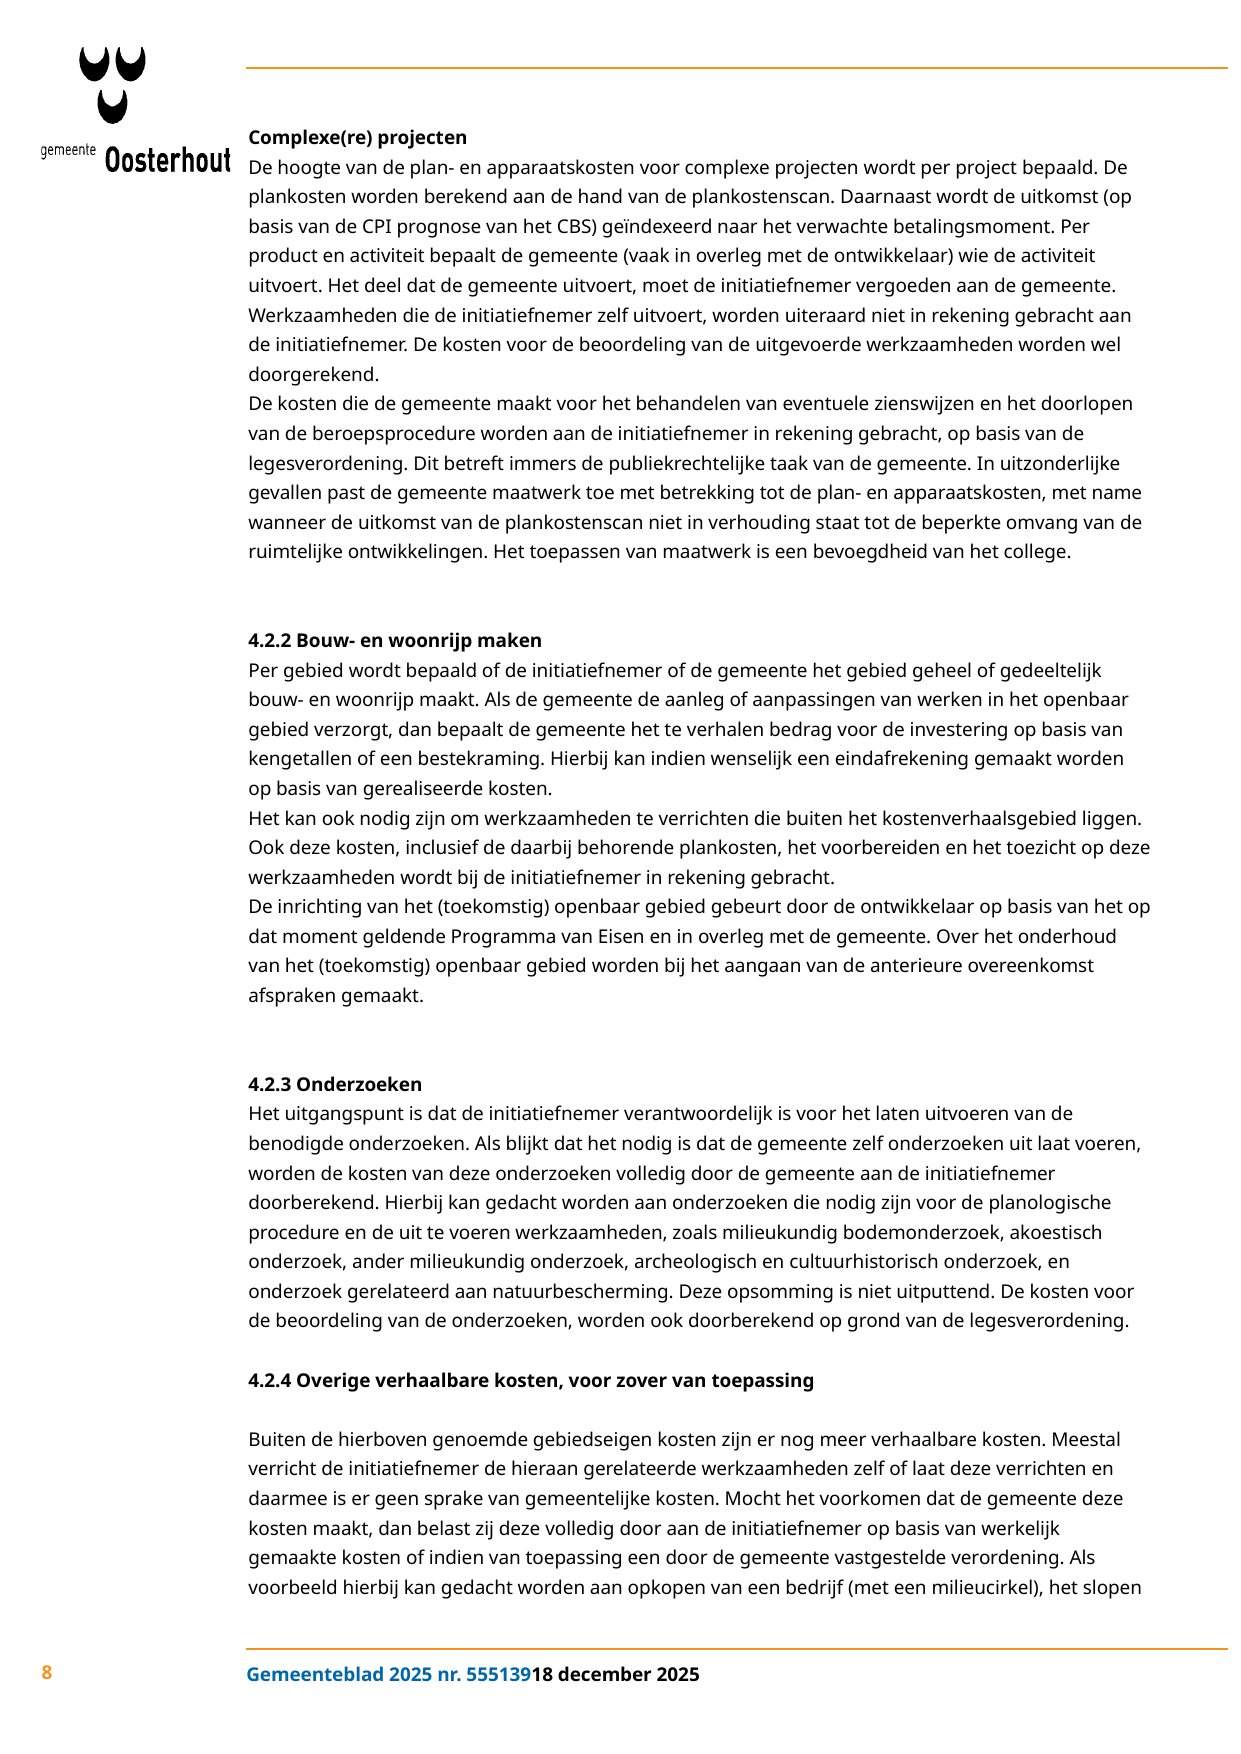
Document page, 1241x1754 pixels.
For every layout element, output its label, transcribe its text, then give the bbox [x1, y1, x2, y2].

text 4.2.3 Onderzoeken [248, 1071, 1152, 1097]
text Complexe(re) projecten [248, 124, 1152, 150]
text Per gebied wordt bepaald of de initiatiefnemer of de gemeente het gebied geheel of gedeeltelijk bouw- en woonrijp maakt. Als de gemeente de aanleg of aanpassingen van werken in het openbaar gebied verzorgt, dan bepaalt de gemeente het te verhalen bedrag voor de investering op basis van kengetallen of een bestekraming. Hierbij kan indien wenselijk een eindafrekening gemaakt worden op basis van gerealiseerde kosten. [248, 657, 1152, 801]
text De inrichting van het (toekomstig) openbaar gebied gebeurt door de ontwikkelaar op basis van het op dat moment geldende Programma van Eisen en in overleg met de gemeente. Over het onderhoud van het (toekomstig) openbaar gebied worden bij het aangaan van de anterieure overeenkomst afspraken gemaakt. [248, 893, 1152, 1008]
text De hoogte van de plan- en apparaatskosten voor complexe projecten wordt per project bepaald. De plankosten worden berekend aan de hand van de plankostenscan. Daarnaast wordt de uitkomst (op basis van de CPI prognose van het CBS) geïndexeerd naar het verwachte betalingsmoment. Per product en activiteit bepaalt de gemeente (vaak in overleg met de ontwikkelaar) wie de activiteit uitvoert. Het deel dat de gemeente uitvoert, moet de initiatiefnemer vergoeden aan de gemeente. Werkzaamheden die de initiatiefnemer zelf uitvoert, worden uiteraard niet in rekening gebracht aan de initiatiefnemer. De kosten voor de beoordeling van de uitgevoerde werkzaamheden worden wel doorgerekend. [248, 154, 1152, 387]
text De kosten die de gemeente maakt voor het behandelen van eventuele zienswijzen en het doorlopen van de beroepsprocedure worden aan de initiatiefnemer in rekening gebracht, op basis van de legesverordening. Dit betreft immers de publiekrechtelijke taak van de gemeente. In uitzonderlijke gevallen past de gemeente maatwerk toe met betrekking tot de plan- en apparaatskosten, met name wanneer de uitkomst van de plankostenscan niet in verhouding staat tot de beperkte omvang van de ruimtelijke ontwikkelingen. Het toepassen van maatwerk is een bevoegdheid van het college. [248, 391, 1152, 564]
text Buiten de hierboven genoemde gebiedseigen kosten zijn er nog meer verhaalbare kosten. Meestal verricht de initiatiefnemer de hieraan gerelateerde werkzaamheden zelf of laat deze verrichten en daarmee is er geen sprake van gemeentelijke kosten. Mocht het voorkomen dat de gemeente deze kosten maakt, dan belast zij deze volledig door aan de initiatiefnemer op basis van werkelijk gemaakte kosten of indien van toepassing een door de gemeente vastgestelde verordening. Als voorbeeld hierbij kan gedacht worden aan opkopen van een bedrijf (met een milieucirkel), het slopen [248, 1426, 1152, 1600]
text 4.2.2 Bouw- en woonrijp maken [248, 627, 1152, 653]
text 4.2.4 Overige verhaalbare kosten, voor zover van toepassing [248, 1367, 1152, 1393]
text Het uitgangspunt is dat de initiatiefnemer verantwoordelijk is voor het laten uitvoeren van de benodigde onderzoeken. Als blijkt dat het nodig is dat de gemeente zelf onderzoeken uit laat voeren, worden de kosten van deze onderzoeken volledig door de gemeente aan de initiatiefnemer doorberekend. Hierbij kan gedacht worden aan onderzoeken die nodig zijn voor de planologische procedure en de uit te voeren werkzaamheden, zoals milieukundig bodemonderzoek, akoestisch onderzoek, ander milieukundig onderzoek, archeologisch en cultuurhistorisch onderzoek, en onderzoek gerelateerd aan natuurbescherming. Deze opsomming is niet uitputtend. De kosten voor de beoordeling van de onderzoeken, worden ook doorberekend op grond van de legesverordening. [248, 1101, 1152, 1333]
text Het kan ook nodig zijn om werkzaamheden te verrichten die buiten het kostenverhaalsgebied liggen. Ook deze kosten, inclusief de daarbij behorende plankosten, het voorbereiden en het toezicht op deze werkzaamheden wordt bij de initiatiefnemer in rekening gebracht. [248, 805, 1152, 890]
picture [41, 47, 231, 172]
